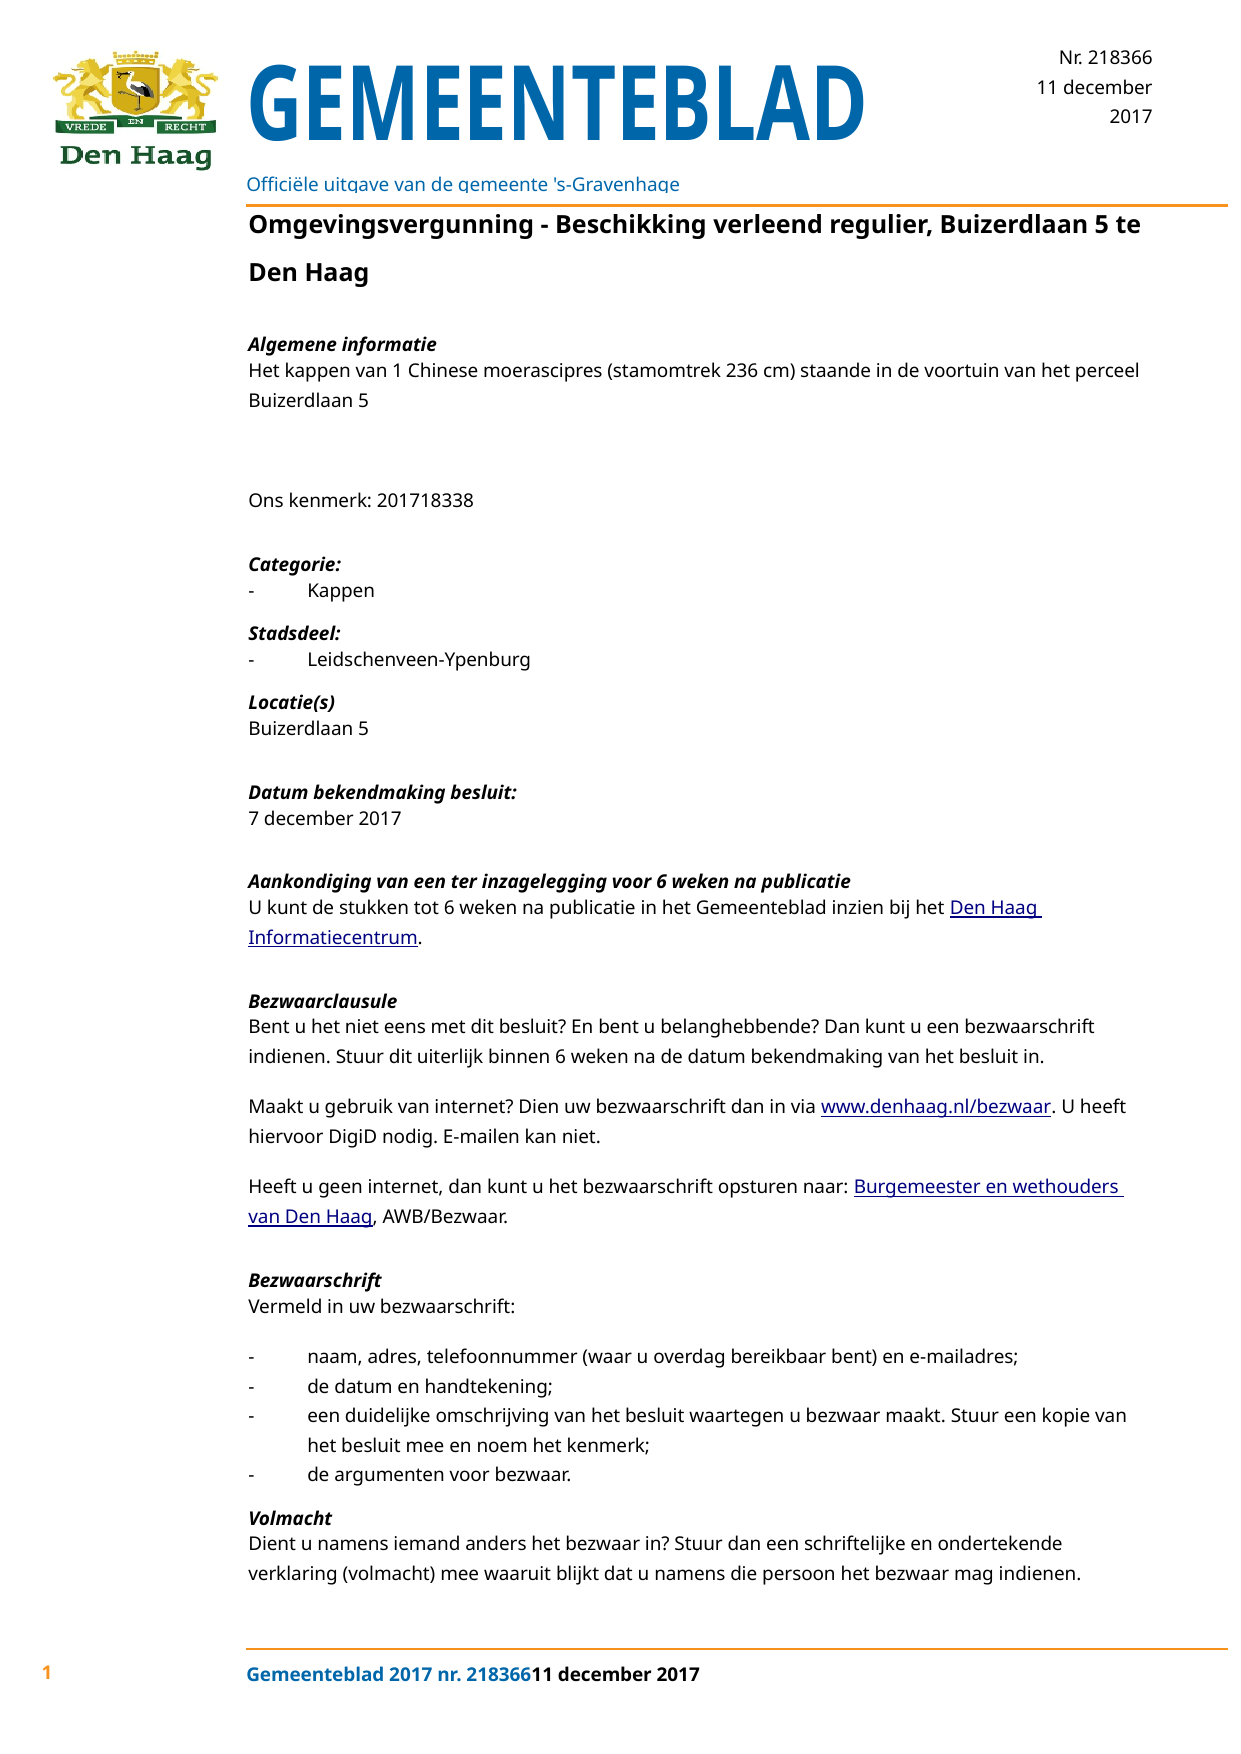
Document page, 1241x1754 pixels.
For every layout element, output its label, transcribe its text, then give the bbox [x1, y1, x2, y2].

list de argumenten voor bezwaar. [248, 1462, 1152, 1487]
list Kappen [248, 577, 1152, 603]
text 7 december 2017 [248, 805, 1152, 830]
text Algemene informatie [248, 331, 1152, 357]
text Bent u het niet eens met dit besluit? En bent u belanghebbende? Dan kunt u een bezwaarschrift indienen. Stuur dit uiterlijk binnen 6 weken na de datum bekendmaking van het besluit in. [248, 1014, 1152, 1069]
text Datum bekendmaking besluit: [248, 779, 1152, 805]
text Volmacht [248, 1505, 1152, 1531]
list Leidschenveen-Ypenburg [248, 646, 1152, 672]
text Buizerdlaan 5 [248, 715, 1152, 741]
text Locatie(s) [248, 689, 1152, 715]
text Stadsdeel: [248, 620, 1152, 646]
text Categorie: [248, 552, 1152, 577]
list de datum en handtekening; [248, 1373, 1152, 1399]
text Omgevingsvergunning - Beschikking verleend regulier, Buizerdlaan 5 te Den Haag [248, 207, 1152, 288]
text Dient u namens iemand anders het bezwaar in? Stuur dan een schriftelijke en ondertekende verklaring (volmacht) mee waaruit blijkt dat u namens die persoon het bezwaar mag indienen. [248, 1531, 1152, 1586]
text Vermeld in uw bezwaarschrift: [248, 1293, 1152, 1319]
text Aankondiging van een ter inzagelegging voor 6 weken na publicatie [248, 869, 1152, 894]
text Bezwaarclausule [248, 988, 1152, 1014]
text Ons kenmerk: 201718338 [248, 488, 1152, 513]
text U kunt de stukken tot 6 weken na publicatie in het Gemeenteblad inzien bij het Den Haag Informatiecentrum. [248, 894, 1152, 950]
text Maakt u gebruik van internet? Dien uw bezwaarschrift dan in via www.denhaag.nl/bezwaar. U heeft hiervoor DigiD nodig. E-mailen kan niet. [248, 1094, 1152, 1149]
text Bezwaarschrift [248, 1267, 1152, 1293]
list naam, adres, telefoonnummer (waar u overdag bereikbaar bent) en e-mailadres; [248, 1343, 1152, 1369]
list een duidelijke omschrijving van het besluit waartegen u bezwaar maakt. Stuur een kopie van het besluit mee en noem het kenmerk; [248, 1402, 1152, 1458]
picture [41, 47, 231, 172]
text Heeft u geen internet, dan kunt u het bezwaarschrift opsturen naar: Burgemeester en wethouders van Den Haag, AWB/Bezwaar. [248, 1174, 1152, 1229]
text Het kappen van 1 Chinese moerascipres (stamomtrek 236 cm) staande in de voortuin van het perceel Buizerdlaan 5 [248, 357, 1152, 412]
